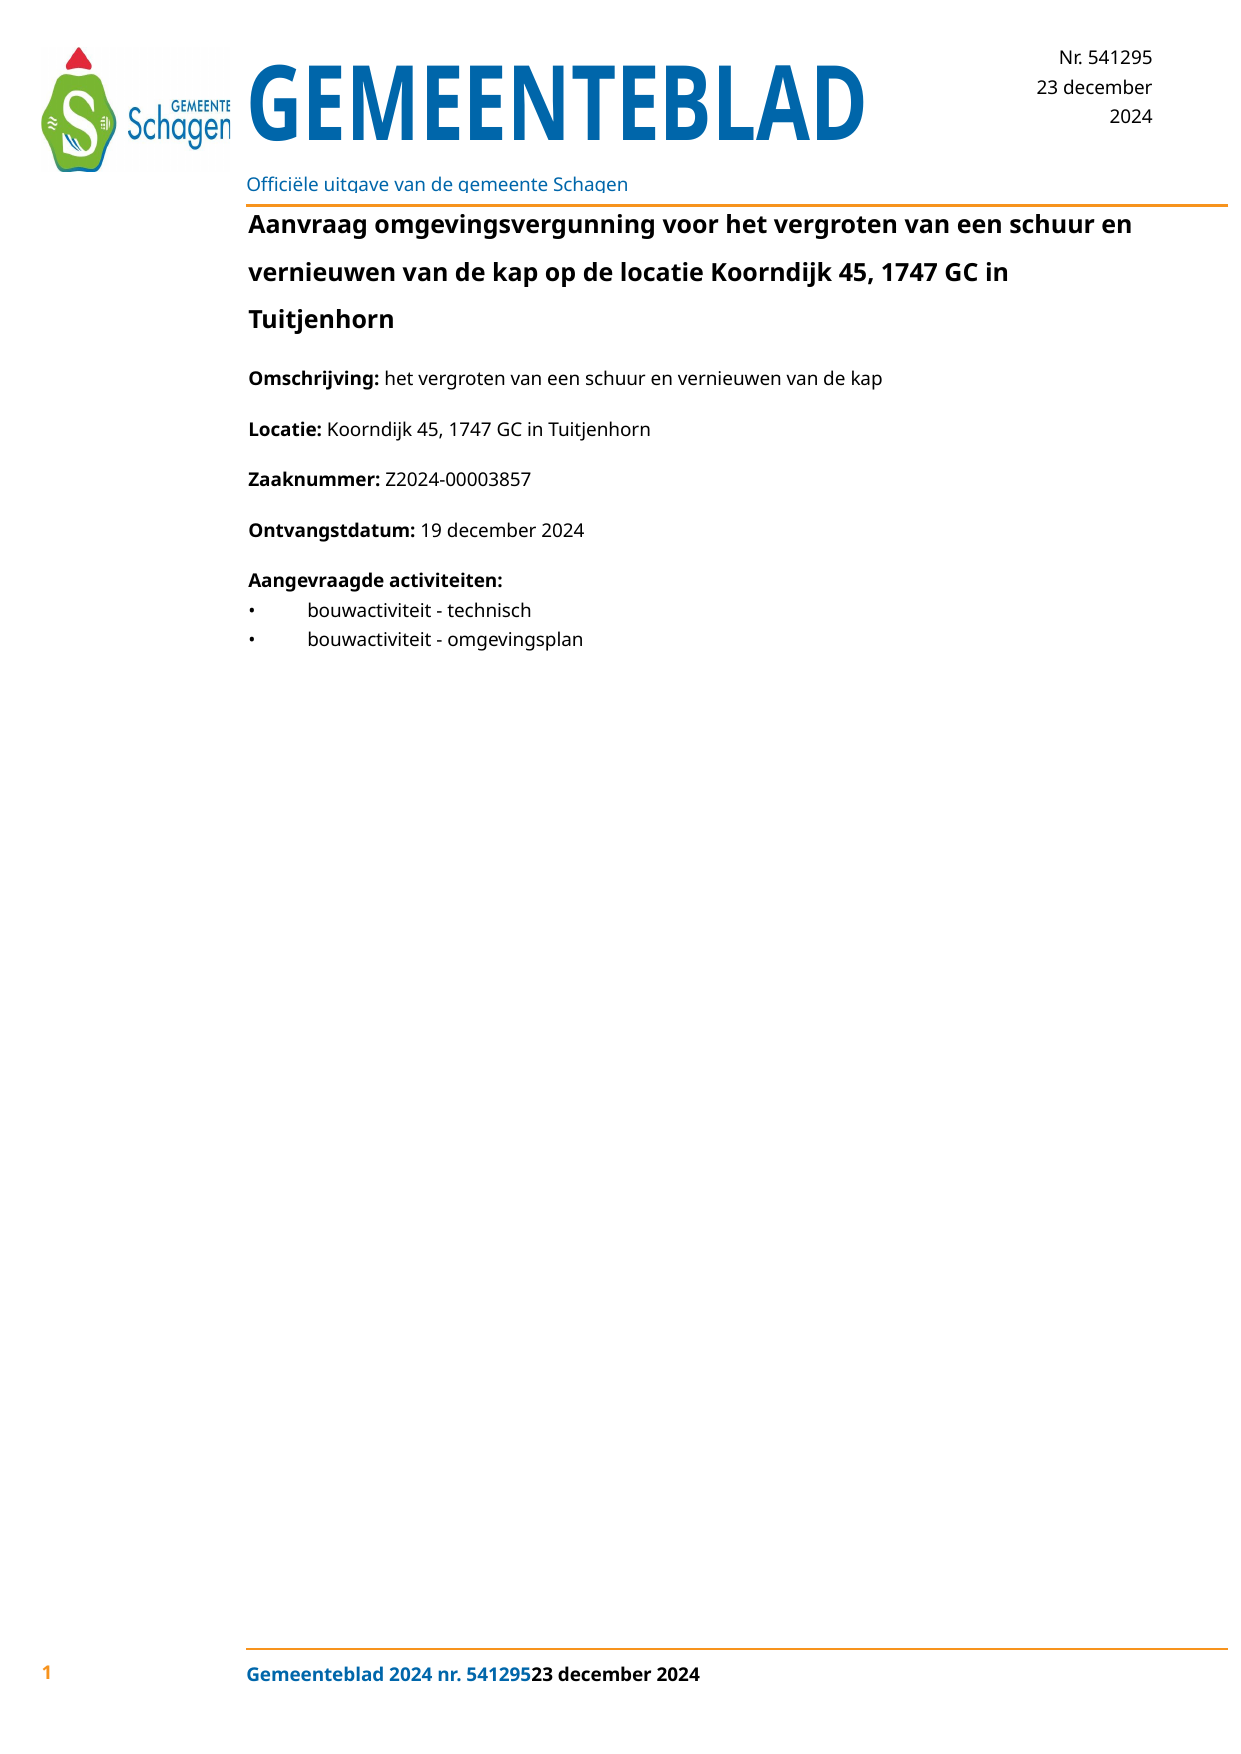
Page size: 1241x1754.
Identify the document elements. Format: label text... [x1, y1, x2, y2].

text Aangevraagde activiteiten: [248, 567, 1152, 593]
list bouwactiviteit - technisch [248, 597, 1152, 622]
list bouwactiviteit - omgevingsplan [248, 626, 1152, 652]
text Omschrijving: het vergroten van een schuur en vernieuwen van de kap [248, 366, 1152, 391]
picture [41, 47, 231, 172]
text Zaaknummer: Z2024-00003857 [248, 466, 1152, 492]
text Ontvangstdatum: 19 december 2024 [248, 517, 1152, 542]
text Aanvraag omgevingsvergunning voor het vergroten van een schuur en vernieuwen van de kap op de locatie Koorndijk 45, 1747 GC in Tuitjenhorn [248, 207, 1152, 336]
text Locatie: Koorndijk 45, 1747 GC in Tuitjenhorn [248, 416, 1152, 442]
